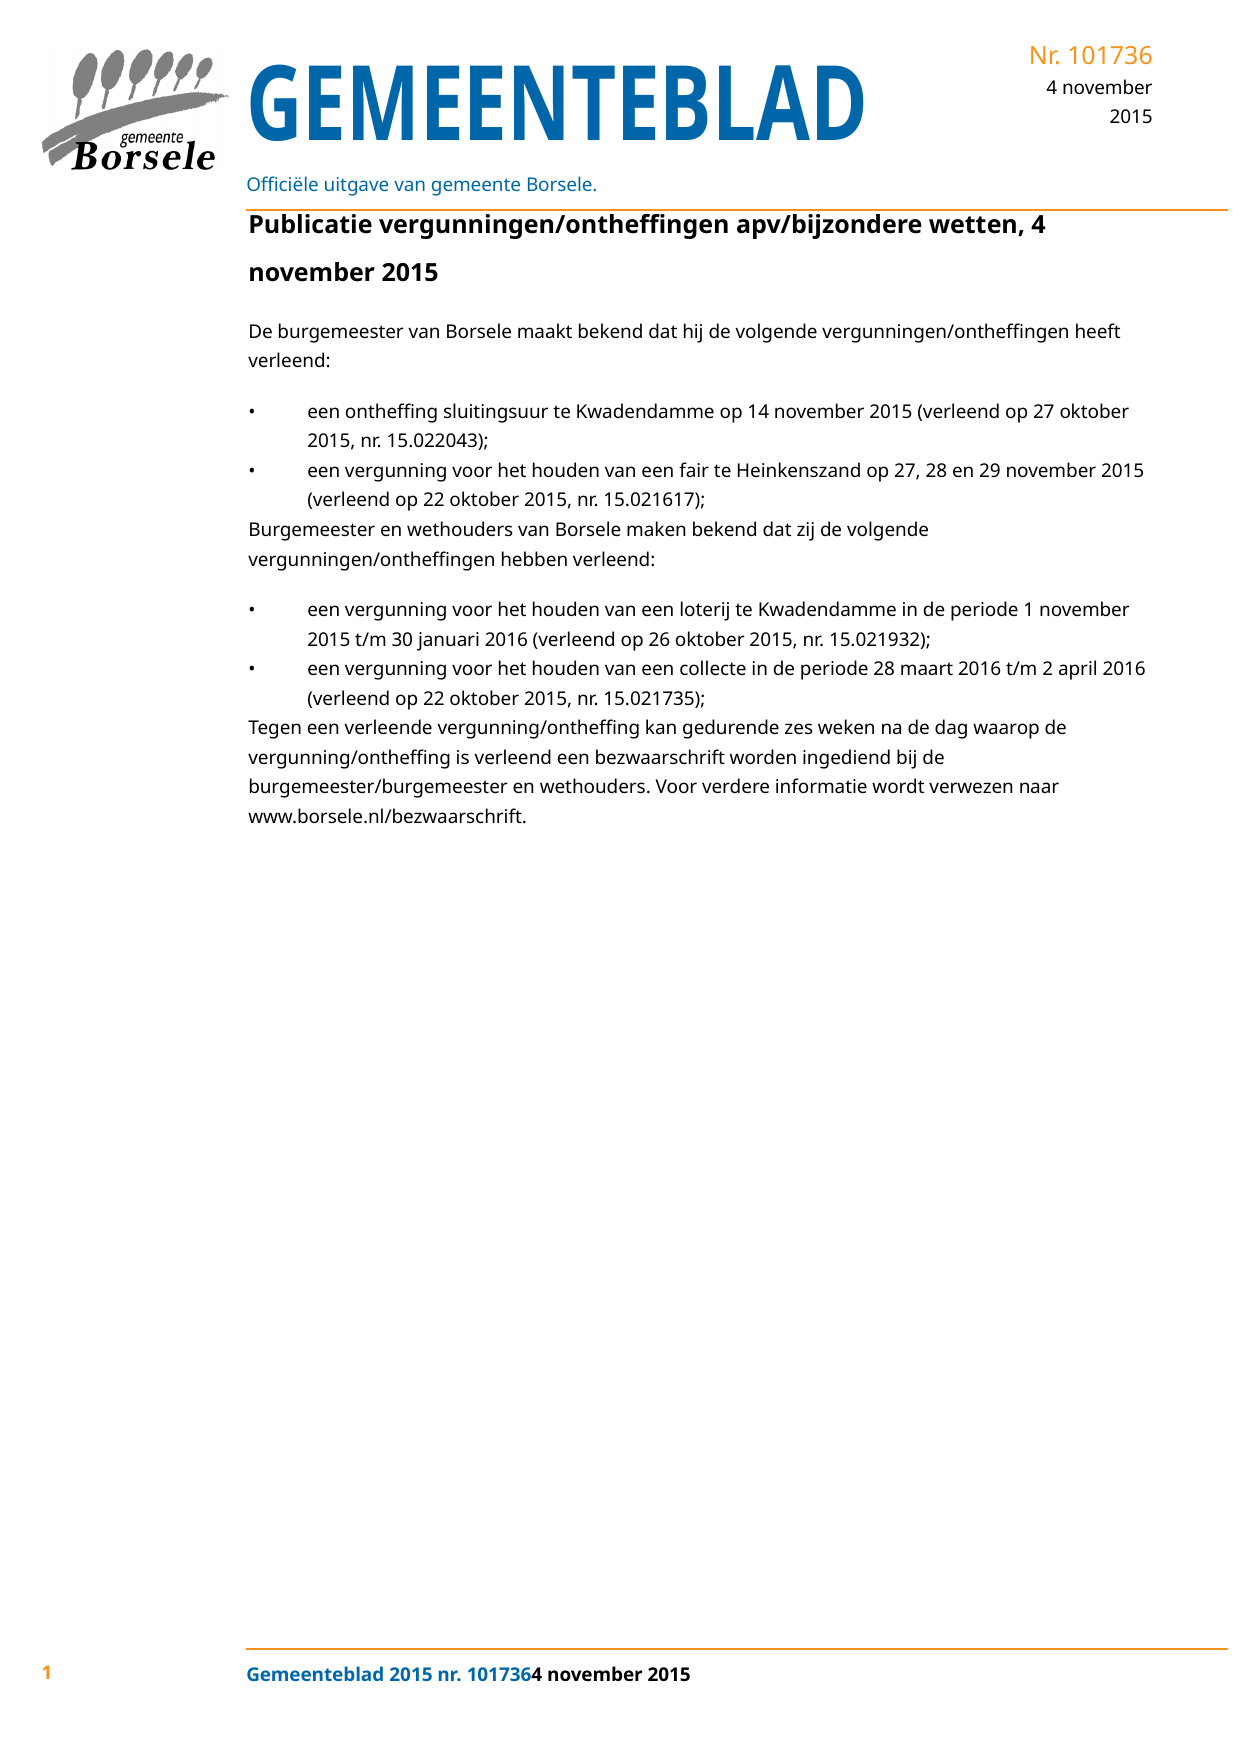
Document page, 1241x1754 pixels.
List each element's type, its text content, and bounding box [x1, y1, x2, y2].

text Publicatie vergunningen/ontheffingen apv/bijzondere wetten, 4 november 2015 [248, 211, 1152, 288]
picture [41, 47, 231, 172]
list een vergunning voor het houden van een loterij te Kwadendamme in de periode 1 november 2015 t/m 30 januari 2016 (verleend op 26 oktober 2015, nr. 15.021932); [248, 596, 1152, 652]
list een vergunning voor het houden van een fair te Heinkenszand op 27, 28 en 29 november 2015 (verleend op 22 oktober 2015, nr. 15.021617); [248, 457, 1152, 512]
list een vergunning voor het houden van een collecte in de periode 28 maart 2016 t/m 2 april 2016 (verleend op 22 oktober 2015, nr. 15.021735); [248, 655, 1152, 711]
list een ontheffing sluitingsuur te Kwadendamme op 14 november 2015 (verleend op 27 oktober 2015, nr. 15.022043); [248, 398, 1152, 453]
text De burgemeester van Borsele maakt bekend dat hij de volgende vergunningen/ontheffingen heeft verleend: [248, 318, 1152, 373]
text Burgemeester en wethouders van Borsele maken bekend dat zij de volgende vergunningen/ontheffingen hebben verleend: [248, 516, 1152, 572]
text Tegen een verleende vergunning/ontheffing kan gedurende zes weken na de dag waarop de vergunning/ontheffing is verleend een bezwaarschrift worden ingediend bij de burgemeester/burgemeester en wethouders. Voor verdere informatie wordt verwezen naar www.borsele.nl/bezwaarschrift. [248, 714, 1152, 829]
